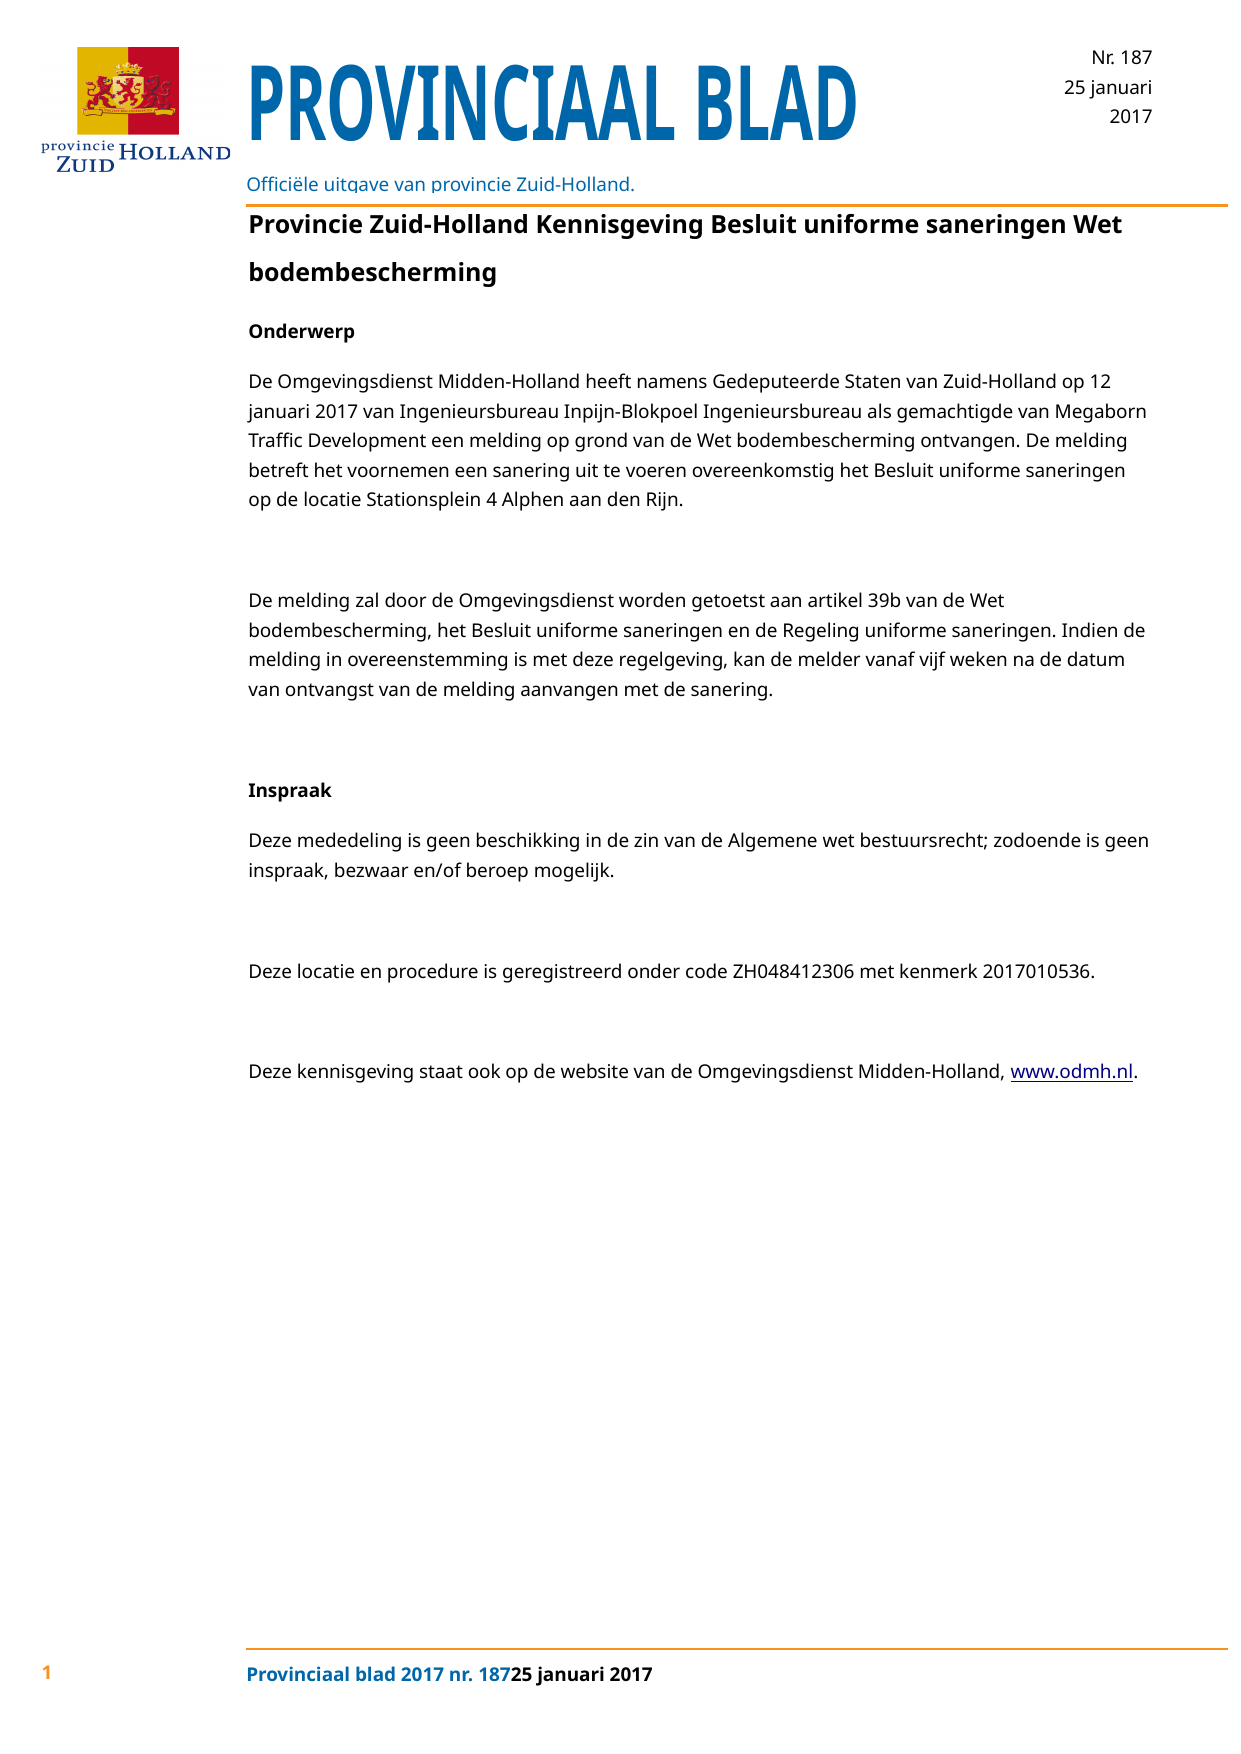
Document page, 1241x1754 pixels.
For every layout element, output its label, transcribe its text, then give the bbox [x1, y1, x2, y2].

text Deze kennisgeving staat ook op de website van de Omgevingsdienst Midden-Holland, www.odmh.nl. [248, 1059, 1152, 1084]
text Onderwerp [248, 318, 1152, 344]
text De melding zal door de Omgevingsdienst worden getoetst aan artikel 39b van de Wet bodembescherming, het Besluit uniforme saneringen en de Regeling uniforme saneringen. Indien de melding in overeenstemming is met deze regelgeving, kan de melder vanaf vijf weken na de datum van ontvangst van de melding aanvangen met de sanering. [248, 587, 1152, 702]
picture [41, 47, 231, 172]
text Deze locatie en procedure is geregistreerd onder code ZH048412306 met kenmerk 2017010536. [248, 958, 1152, 984]
text Inspraak [248, 777, 1152, 803]
text Provincie Zuid-Holland Kennisgeving Besluit uniforme saneringen Wet bodembescherming [248, 207, 1152, 288]
text De Omgevingsdienst Midden-Holland heeft namens Gedeputeerde Staten van Zuid-Holland op 12 januari 2017 van Ingenieursbureau Inpijn-Blokpoel Ingenieursbureau als gemachtigde van Megaborn Traffic Development een melding op grond van de Wet bodembescherming ontvangen. De melding betreft het voornemen een sanering uit te voeren overeenkomstig het Besluit uniforme saneringen op de locatie Stationsplein 4 Alphen aan den Rijn. [248, 368, 1152, 512]
text Deze mededeling is geen beschikking in de zin van de Algemene wet bestuursrecht; zodoende is geen inspraak, bezwaar en/of beroep mogelijk. [248, 827, 1152, 883]
